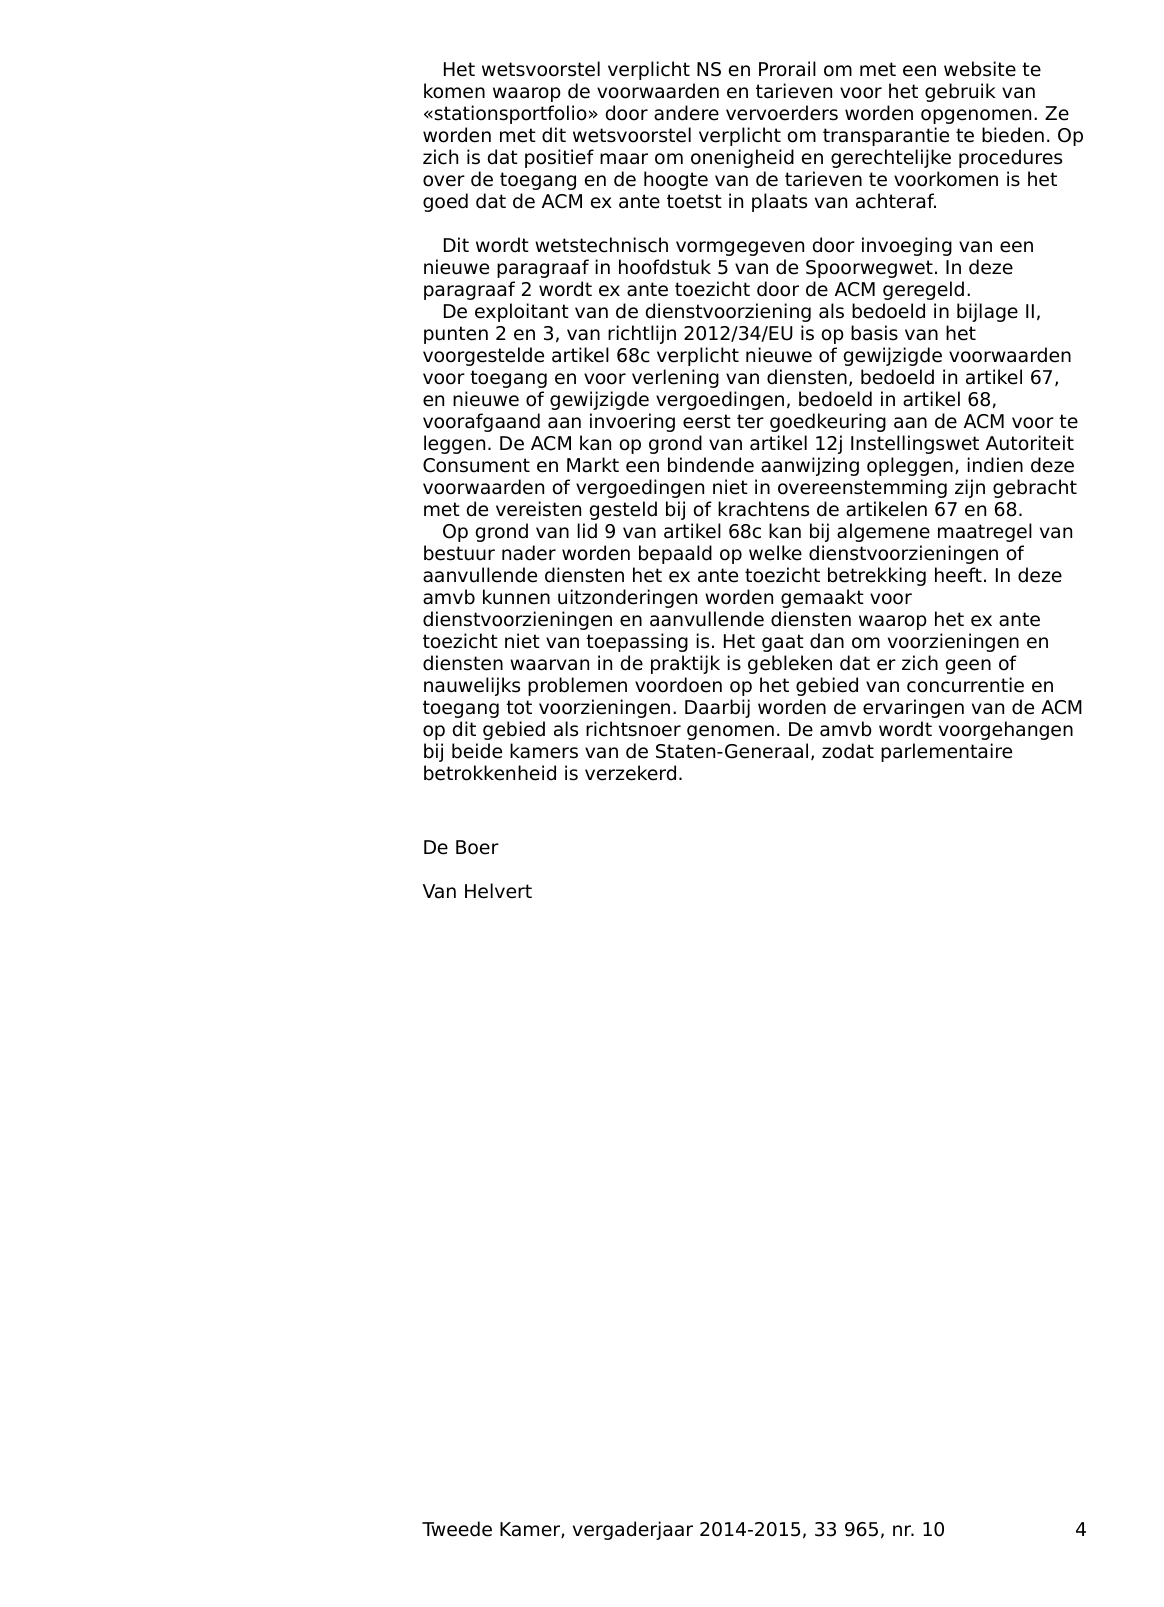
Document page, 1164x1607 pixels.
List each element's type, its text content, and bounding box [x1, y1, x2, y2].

text Het wetsvoorstel verplicht NS en Prorail om met een website te komen waarop de voorwaarden en tarieven voor het gebruik van «stationsportfolio» door andere vervoerders worden opgenomen. Ze worden met dit wetsvoorstel verplicht om transparantie te bieden. Op zich is dat positief maar om onenigheid en gerechtelijke procedures over de toegang en de hoogte van de tarieven te voorkomen is het goed dat de ACM ex ante toetst in plaats van achteraf. [422, 59, 1087, 213]
text Dit wordt wetstechnisch vormgegeven door invoeging van een nieuwe paragraaf in hoofdstuk 5 van de Spoorwegwet. In deze paragraaf 2 wordt ex ante toezicht door de ACM geregeld. [422, 235, 1087, 301]
text De exploitant van de dienstvoorziening als bedoeld in bijlage II, punten 2 en 3, van richtlijn 2012/34/EU is op basis van het voorgestelde artikel 68c verplicht nieuwe of gewijzigde voorwaarden voor toegang en voor verlening van diensten, bedoeld in artikel 67, en nieuwe of gewijzigde vergoedingen, bedoeld in artikel 68, voorafgaand aan invoering eerst ter goedkeuring aan de ACM voor te leggen. De ACM kan op grond van artikel 12j Instellingswet Autoriteit Consument en Markt een bindende aanwijzing opleggen, indien deze voorwaarden of vergoedingen niet in overeenstemming zijn gebracht met de vereisten gesteld bij of krachtens de artikelen 67 en 68. [422, 301, 1087, 521]
text Op grond van lid 9 van artikel 68c kan bij algemene maatregel van bestuur nader worden bepaald op welke dienstvoorzieningen of aanvullende diensten het ex ante toezicht betrekking heeft. In deze amvb kunnen uitzonderingen worden gemaakt voor dienstvoorzieningen en aanvullende diensten waarop het ex ante toezicht niet van toepassing is. Het gaat dan om voorzieningen en diensten waarvan in de praktijk is gebleken dat er zich geen of nauwelijks problemen voordoen op het gebied van concurrentie en toegang tot voorzieningen. Daarbij worden de ervaringen van de ACM op dit gebied als richtsnoer genomen. De amvb wordt voorgehangen bij beide kamers van de Staten-Generaal, zodat parlementaire betrokkenheid is verzekerd. [422, 521, 1087, 784]
text De Boer Van Helvert [422, 814, 1087, 902]
